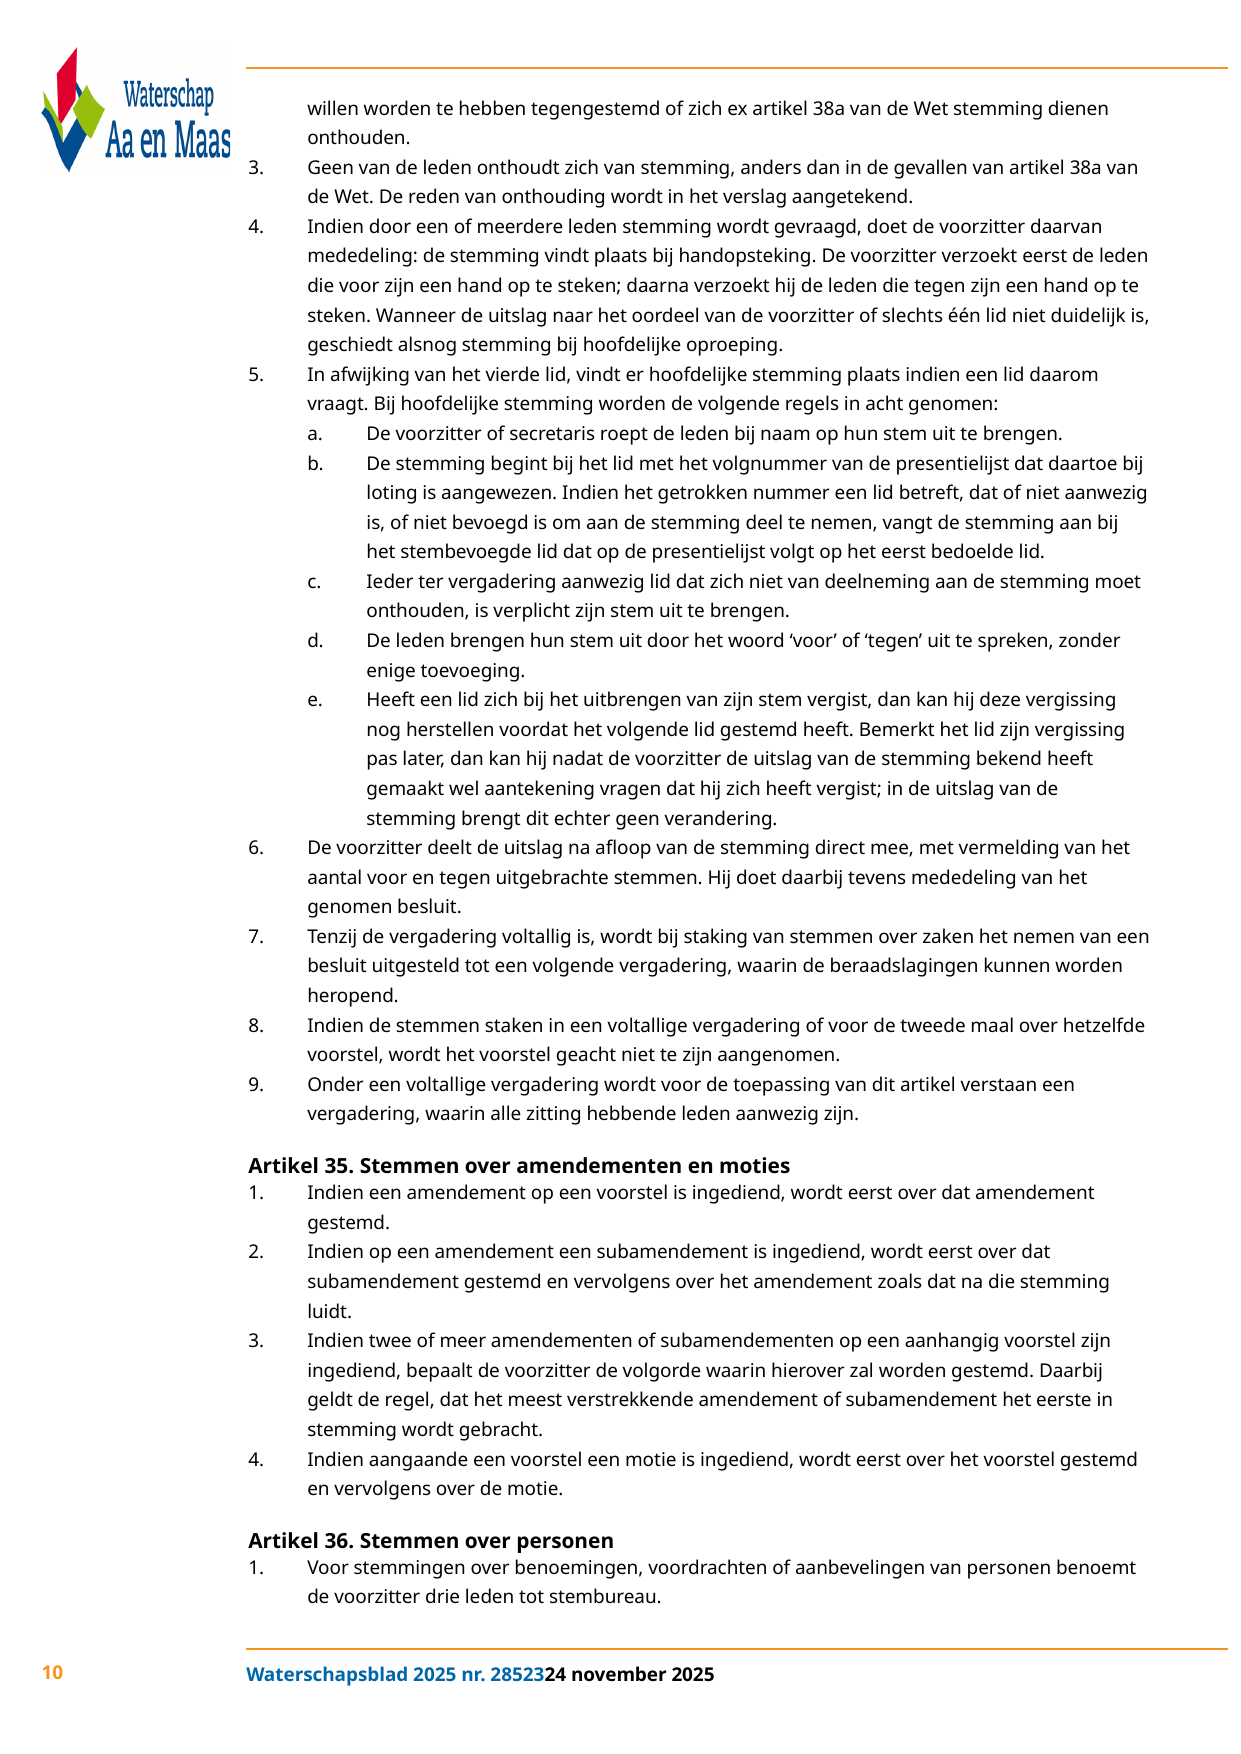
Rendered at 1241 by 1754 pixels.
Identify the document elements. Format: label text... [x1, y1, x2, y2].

list Heeft een lid zich bij het uitbrengen van zijn stem vergist, dan kan hij deze vergissing nog herstellen voordat het volgende lid gestemd heeft. Bemerkt het lid zijn vergissing pas later, dan kan hij nadat de voorzitter de uitslag van de stemming bekend heeft gemaakt wel aantekening vragen dat hij zich heeft vergist; in de uitslag van de stemming brengt dit echter geen verandering. [307, 686, 1152, 831]
list Indien een amendement op een voorstel is ingediend, wordt eerst over dat amendement gestemd. [248, 1179, 1152, 1235]
list De voorzitter deelt de uitslag na afloop van de stemming direct mee, met vermelding van het aantal voor en tegen uitgebrachte stemmen. Hij doet daarbij tevens mededeling van het genomen besluit. [248, 834, 1152, 919]
list Geen van de leden onthoudt zich van stemming, anders dan in de gevallen van artikel 38a van de Wet. De reden van onthouding wordt in het verslag aangetekend. [248, 154, 1152, 209]
text Artikel 35. Stemmen over amendementen en moties [248, 1151, 1152, 1179]
text Artikel 36. Stemmen over personen [248, 1526, 1152, 1554]
picture [41, 47, 231, 172]
list willen worden te hebben tegengestemd of zich ex artikel 38a van de Wet stemming dienen onthouden. [248, 95, 1152, 150]
list Indien twee of meer amendementen of subamendementen op een aanhangig voorstel zijn ingediend, bepaalt de voorzitter de volgorde waarin hierover zal worden gestemd. Daarbij geldt de regel, dat het meest verstrekkende amendement of subamendement het eerste in stemming wordt gebracht. [248, 1327, 1152, 1442]
list Indien de stemmen staken in een voltallige vergadering of voor de tweede maal over hetzelfde voorstel, wordt het voorstel geacht niet te zijn aangenomen. [248, 1012, 1152, 1067]
list Indien aangaande een voorstel een motie is ingediend, wordt eerst over het voorstel gestemd en vervolgens over de motie. [248, 1446, 1152, 1501]
list De leden brengen hun stem uit door het woord ‘voor’ of ‘tegen’ uit te spreken, zonder enige toevoeging. [307, 627, 1152, 683]
list De stemming begint bij het lid met het volgnummer van de presentielijst dat daartoe bij loting is aangewezen. Indien het getrokken nummer een lid betreft, dat of niet aanwezig is, of niet bevoegd is om aan de stemming deel te nemen, vangt de stemming aan bij het stembevoegde lid dat op de presentielijst volgt op het eerst bedoelde lid. [307, 450, 1152, 564]
list De voorzitter of secretaris roept de leden bij naam op hun stem uit te brengen. [307, 420, 1152, 446]
list Voor stemmingen over benoemingen, voordrachten of aanbevelingen van personen benoemt de voorzitter drie leden tot stembureau. [248, 1554, 1152, 1609]
list Onder een voltallige vergadering wordt voor de toepassing van dit artikel verstaan een vergadering, waarin alle zitting hebbende leden aanwezig zijn. [248, 1071, 1152, 1126]
list Tenzij de vergadering voltallig is, wordt bij staking van stemmen over zaken het nemen van een besluit uitgesteld tot een volgende vergadering, waarin de beraadslagingen kunnen worden heropend. [248, 923, 1152, 1008]
list Indien door een of meerdere leden stemming wordt gevraagd, doet de voorzitter daarvan mededeling: de stemming vindt plaats bij handopsteking. De voorzitter verzoekt eerst de leden die voor zijn een hand op te steken; daarna verzoekt hij de leden die tegen zijn een hand op te steken. Wanneer de uitslag naar het oordeel van de voorzitter of slechts één lid niet duidelijk is, geschiedt alsnog stemming bij hoofdelijke oproeping. [248, 213, 1152, 357]
list Ieder ter vergadering aanwezig lid dat zich niet van deelneming aan de stemming moet onthouden, is verplicht zijn stem uit te brengen. [307, 568, 1152, 623]
list In afwijking van het vierde lid, vindt er hoofdelijke stemming plaats indien een lid daarom vraagt. Bij hoofdelijke stemming worden de volgende regels in acht genomen: [248, 361, 1152, 416]
list Indien op een amendement een subamendement is ingediend, wordt eerst over dat subamendement gestemd en vervolgens over het amendement zoals dat na die stemming luidt. [248, 1239, 1152, 1323]
